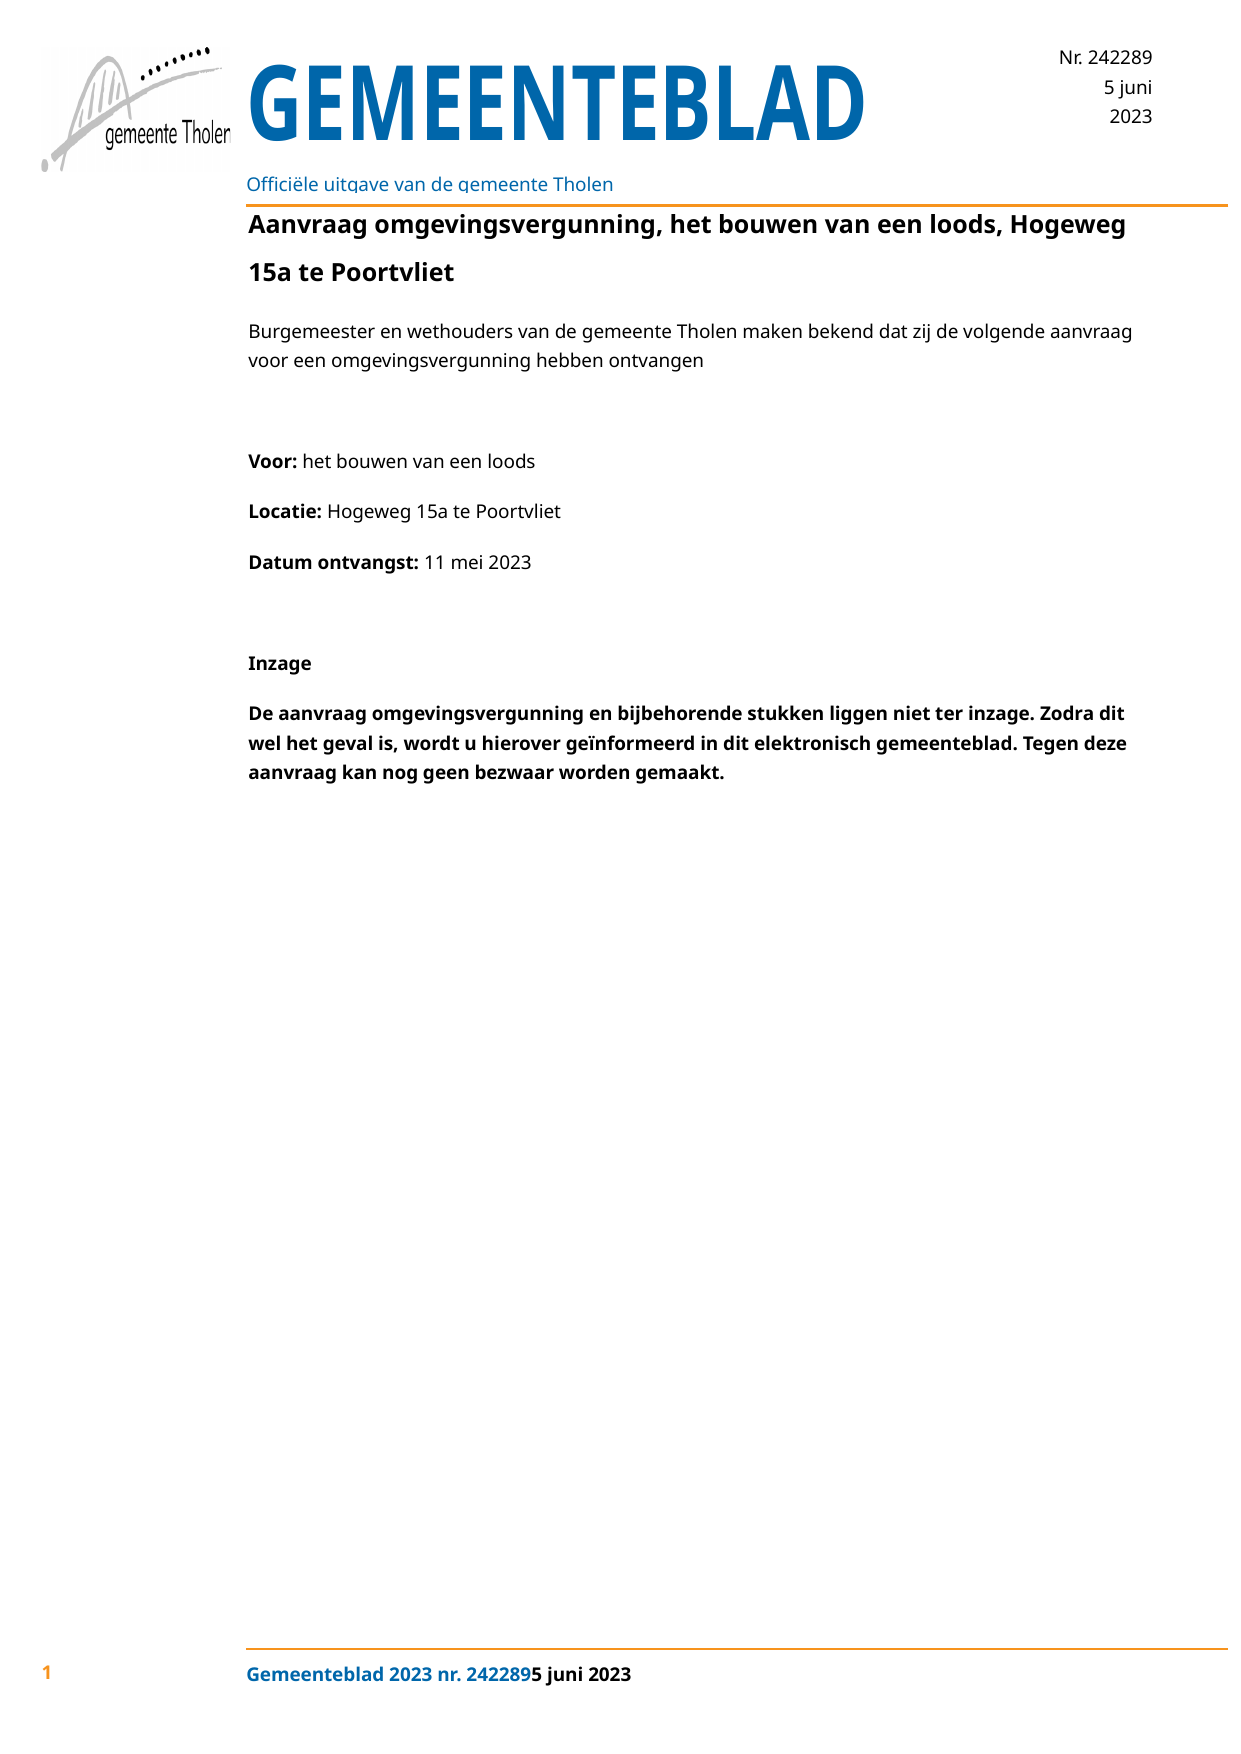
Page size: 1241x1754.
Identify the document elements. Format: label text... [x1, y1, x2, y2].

text Locatie: Hogeweg 15a te Poortvliet [248, 499, 1152, 524]
text Voor: het bouwen van een loods [248, 448, 1152, 474]
text De aanvraag omgevingsvergunning en bijbehorende stukken liggen niet ter inzage. Zodra dit wel het geval is, wordt u hierover geïnformeerd in dit elektronisch gemeenteblad. Tegen deze aanvraag kan nog geen bezwaar worden gemaakt. [248, 700, 1152, 785]
text Aanvraag omgevingsvergunning, het bouwen van een loods, Hogeweg 15a te Poortvliet [248, 207, 1152, 288]
text Inzage [248, 650, 1152, 676]
text Burgemeester en wethouders van de gemeente Tholen maken bekend dat zij de volgende aanvraag voor een omgevingsvergunning hebben ontvangen [248, 318, 1152, 373]
picture [41, 47, 231, 172]
text Datum ontvangst: 11 mei 2023 [248, 549, 1152, 575]
